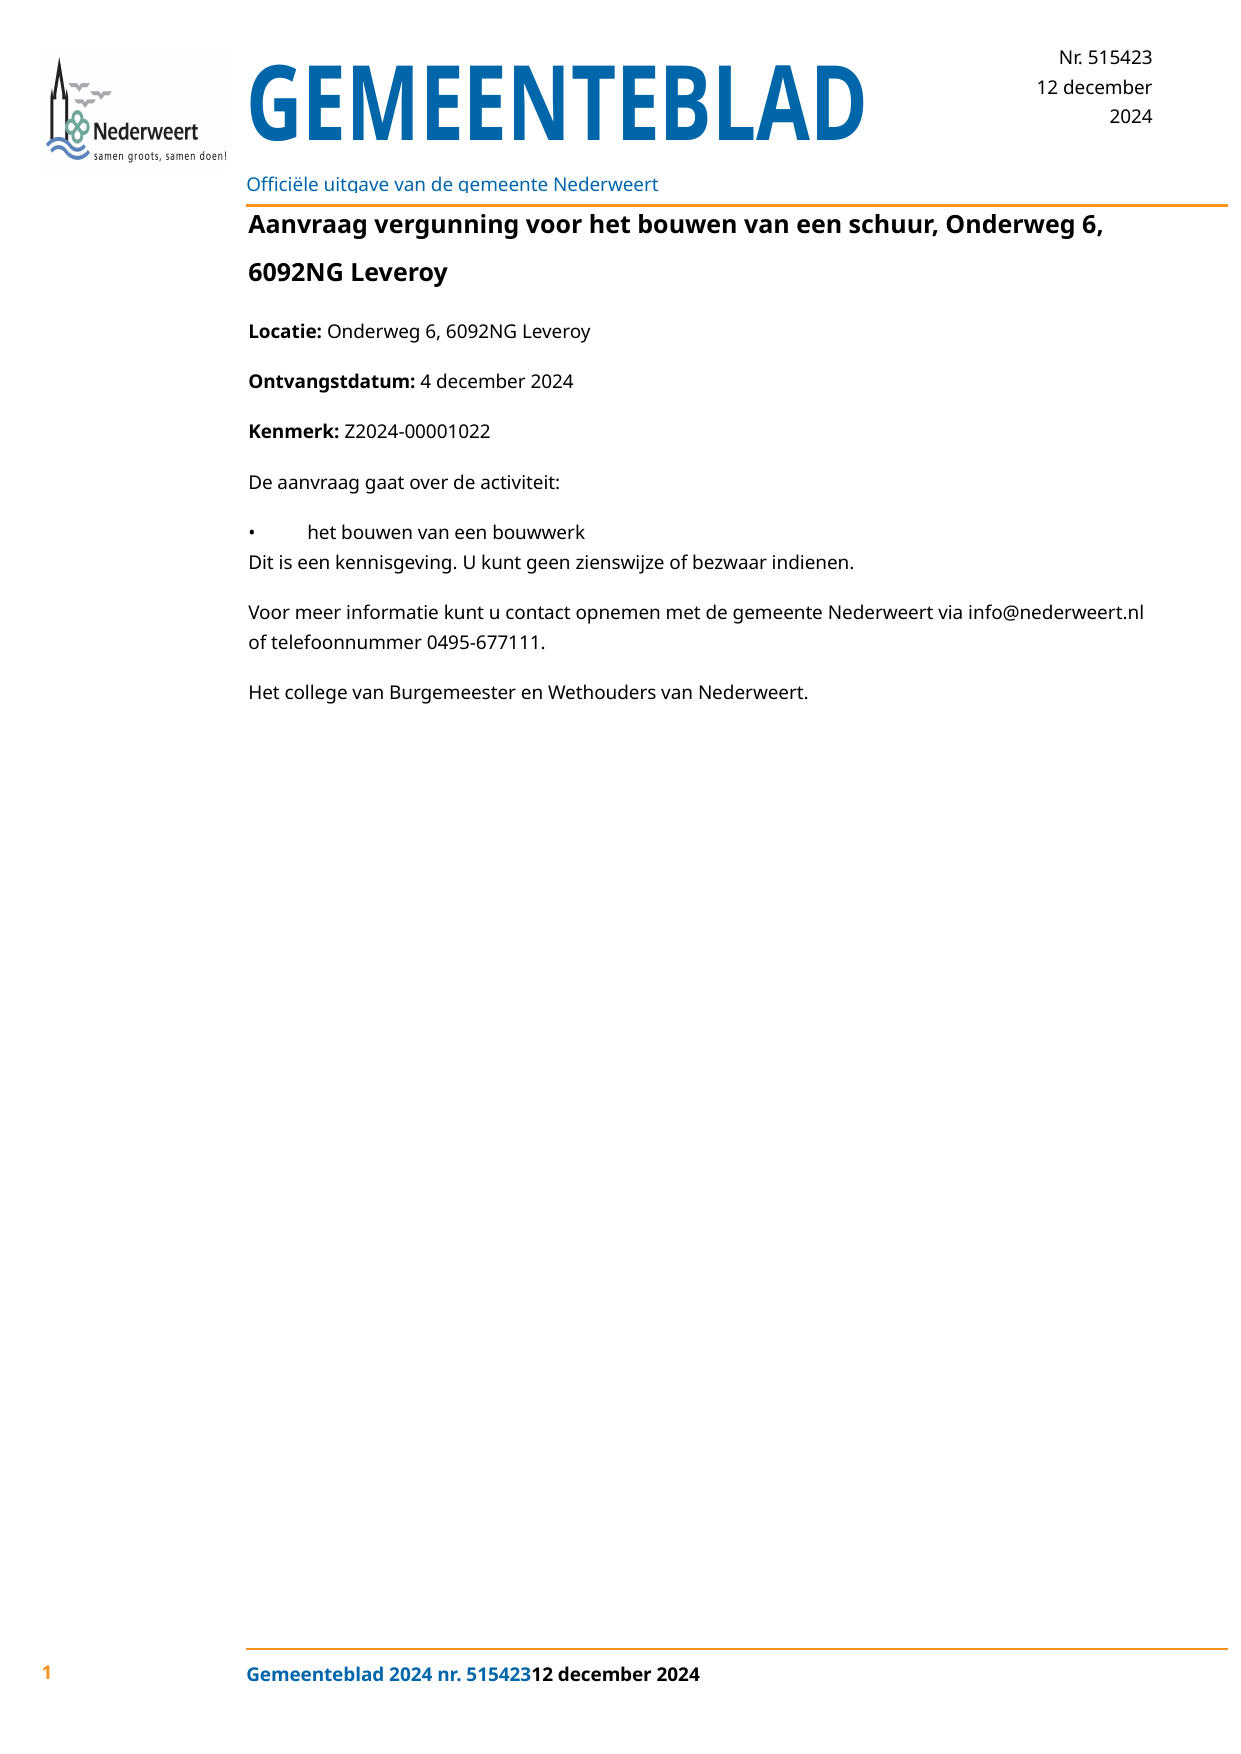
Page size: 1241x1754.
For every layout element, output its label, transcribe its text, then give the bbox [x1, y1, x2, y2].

text Aanvraag vergunning voor het bouwen van een schuur, Onderweg 6, 6092NG Leveroy [248, 207, 1152, 288]
picture [41, 47, 231, 172]
text Locatie: Onderweg 6, 6092NG Leveroy [248, 318, 1152, 344]
text Kenmerk: Z2024-00001022 [248, 419, 1152, 444]
text Voor meer informatie kunt u contact opnemen met de gemeente Nederweert via info@nederweert.nl of telefoonnummer 0495-677111. [248, 599, 1152, 655]
list het bouwen van een bouwwerk [248, 519, 1152, 545]
text Dit is een kennisgeving. U kunt geen zienswijze of bezwaar indienen. [248, 549, 1152, 575]
text Ontvangstdatum: 4 december 2024 [248, 368, 1152, 394]
text Het college van Burgemeester en Wethouders van Nederweert. [248, 679, 1152, 705]
text De aanvraag gaat over de activiteit: [248, 469, 1152, 495]
